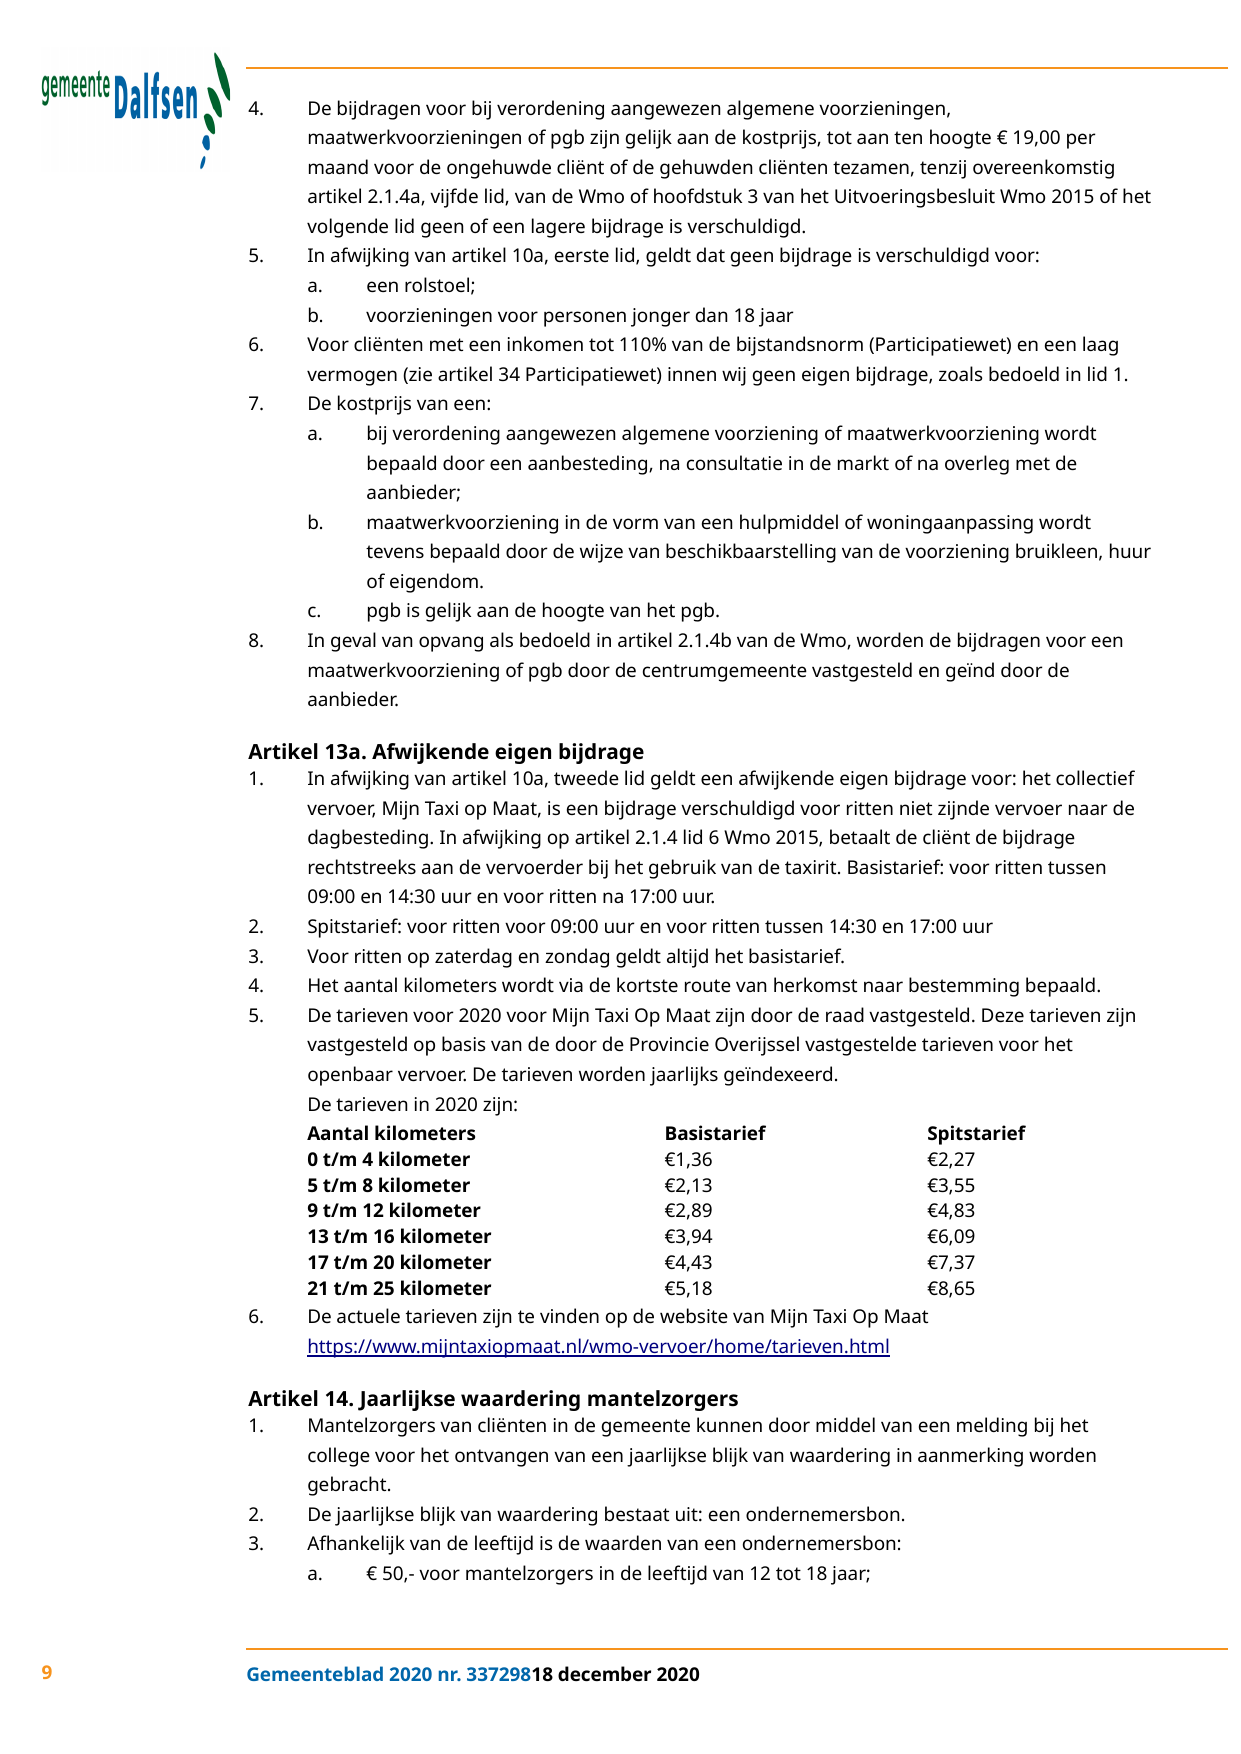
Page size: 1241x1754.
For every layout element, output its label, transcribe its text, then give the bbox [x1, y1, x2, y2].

text Artikel 13a. Afwijkende eigen bijdrage [248, 737, 1152, 765]
text Artikel 14. Jaarlijkse waardering mantelzorgers [248, 1384, 1152, 1412]
list Spitstarief: voor ritten voor 09:00 uur en voor ritten tussen 14:30 en 17:00 uur [248, 913, 1152, 939]
list De tarieven voor 2020 voor Mijn Taxi Op Maat zijn door de raad vastgesteld. Deze tarieven zijn vastgesteld op basis van de door de Provincie Overijssel vastgestelde tarieven voor het openbaar vervoer. De tarieven worden jaarlijks geïndexeerd. [248, 1002, 1152, 1087]
table_cell €6,09 [868, 1223, 1152, 1249]
picture [41, 47, 231, 172]
table_header Spitstarief [868, 1120, 1152, 1146]
table_cell €2,27 [868, 1146, 1152, 1172]
table_cell 17 t/m 20 kilometer [248, 1249, 605, 1275]
list bij verordening aangewezen algemene voorziening of maatwerkvoorziening wordt bepaald door een aanbesteding, na consultatie in de markt of na overleg met de aanbieder; [307, 420, 1152, 505]
table_cell 5 t/m 8 kilometer [248, 1172, 605, 1198]
list € 50,- voor mantelzorgers in de leeftijd van 12 tot 18 jaar; [307, 1560, 1152, 1586]
list Afhankelijk van de leeftijd is de waarden van een ondernemersbon: [248, 1531, 1152, 1556]
table_cell €4,43 [605, 1249, 868, 1275]
list voorzieningen voor personen jonger dan 18 jaar [307, 302, 1152, 328]
list maatwerkvoorziening in de vorm van een hulpmiddel of woningaanpassing wordt tevens bepaald door de wijze van beschikbaarstelling van de voorziening bruikleen, huur of eigendom. [307, 509, 1152, 594]
list De jaarlijkse blijk van waardering bestaat uit: een ondernemersbon. [248, 1501, 1152, 1527]
table_cell 9 t/m 12 kilometer [248, 1198, 605, 1223]
table_cell 0 t/m 4 kilometer [248, 1146, 605, 1172]
table_cell €8,65 [868, 1275, 1152, 1301]
list Voor ritten op zaterdag en zondag geldt altijd het basistarief. [248, 943, 1152, 968]
table_header Basistarief [605, 1120, 868, 1146]
list In afwijking van artikel 10a, eerste lid, geldt dat geen bijdrage is verschuldigd voor: [248, 243, 1152, 268]
list De kostprijs van een: [248, 391, 1152, 416]
list Het aantal kilometers wordt via de kortste route van herkomst naar bestemming bepaald. [248, 972, 1152, 998]
table_header Aantal kilometers [248, 1120, 605, 1146]
list In afwijking van artikel 10a, tweede lid geldt een afwijkende eigen bijdrage voor: het collectief vervoer, Mijn Taxi op Maat, is een bijdrage verschuldigd voor ritten niet zijnde vervoer naar de dagbesteding. In afwijking op artikel 2.1.4 lid 6 Wmo 2015, betaalt de cliënt de bijdrage rechtstreeks aan de vervoerder bij het gebruik van de taxirit. Basistarief: voor ritten tussen 09:00 en 14:30 uur en voor ritten na 17:00 uur. [248, 765, 1152, 909]
list De actuele tarieven zijn te vinden op de website van Mijn Taxi Op Maat https://www.mijntaxiopmaat.nl/wmo-vervoer/home/tarieven.html [248, 1304, 1152, 1359]
table_cell €2,89 [605, 1198, 868, 1223]
table_cell €1,36 [605, 1146, 868, 1172]
list De tarieven in 2020 zijn: [248, 1091, 1152, 1116]
table_cell €3,55 [868, 1172, 1152, 1198]
table_cell 21 t/m 25 kilometer [248, 1275, 605, 1301]
list De bijdragen voor bij verordening aangewezen algemene voorzieningen, maatwerkvoorzieningen of pgb zijn gelijk aan de kostprijs, tot aan ten hoogte € 19,00 per maand voor de ongehuwde cliënt of de gehuwden cliënten tezamen, tenzij overeenkomstig artikel 2.1.4a, vijfde lid, van de Wmo of hoofdstuk 3 van het Uitvoeringsbesluit Wmo 2015 of het volgende lid geen of een lagere bijdrage is verschuldigd. [248, 95, 1152, 239]
table_cell €5,18 [605, 1275, 868, 1301]
list Mantelzorgers van cliënten in de gemeente kunnen door middel van een melding bij het college voor het ontvangen van een jaarlijkse blijk van waardering in aanmerking worden gebracht. [248, 1412, 1152, 1497]
list In geval van opvang als bedoeld in artikel 2.1.4b van de Wmo, worden de bijdragen voor een maatwerkvoorziening of pgb door de centrumgemeente vastgesteld en geïnd door de aanbieder. [248, 627, 1152, 712]
table_cell €3,94 [605, 1223, 868, 1249]
table_cell €7,37 [868, 1249, 1152, 1275]
table_cell €2,13 [605, 1172, 868, 1198]
table_cell 13 t/m 16 kilometer [248, 1223, 605, 1249]
list pgb is gelijk aan de hoogte van het pgb. [307, 598, 1152, 623]
list Voor cliënten met een inkomen tot 110% van de bijstandsnorm (Participatiewet) en een laag vermogen (zie artikel 34 Participatiewet) innen wij geen eigen bijdrage, zoals bedoeld in lid 1. [248, 331, 1152, 387]
table_cell €4,83 [868, 1198, 1152, 1223]
list een rolstoel; [307, 272, 1152, 298]
